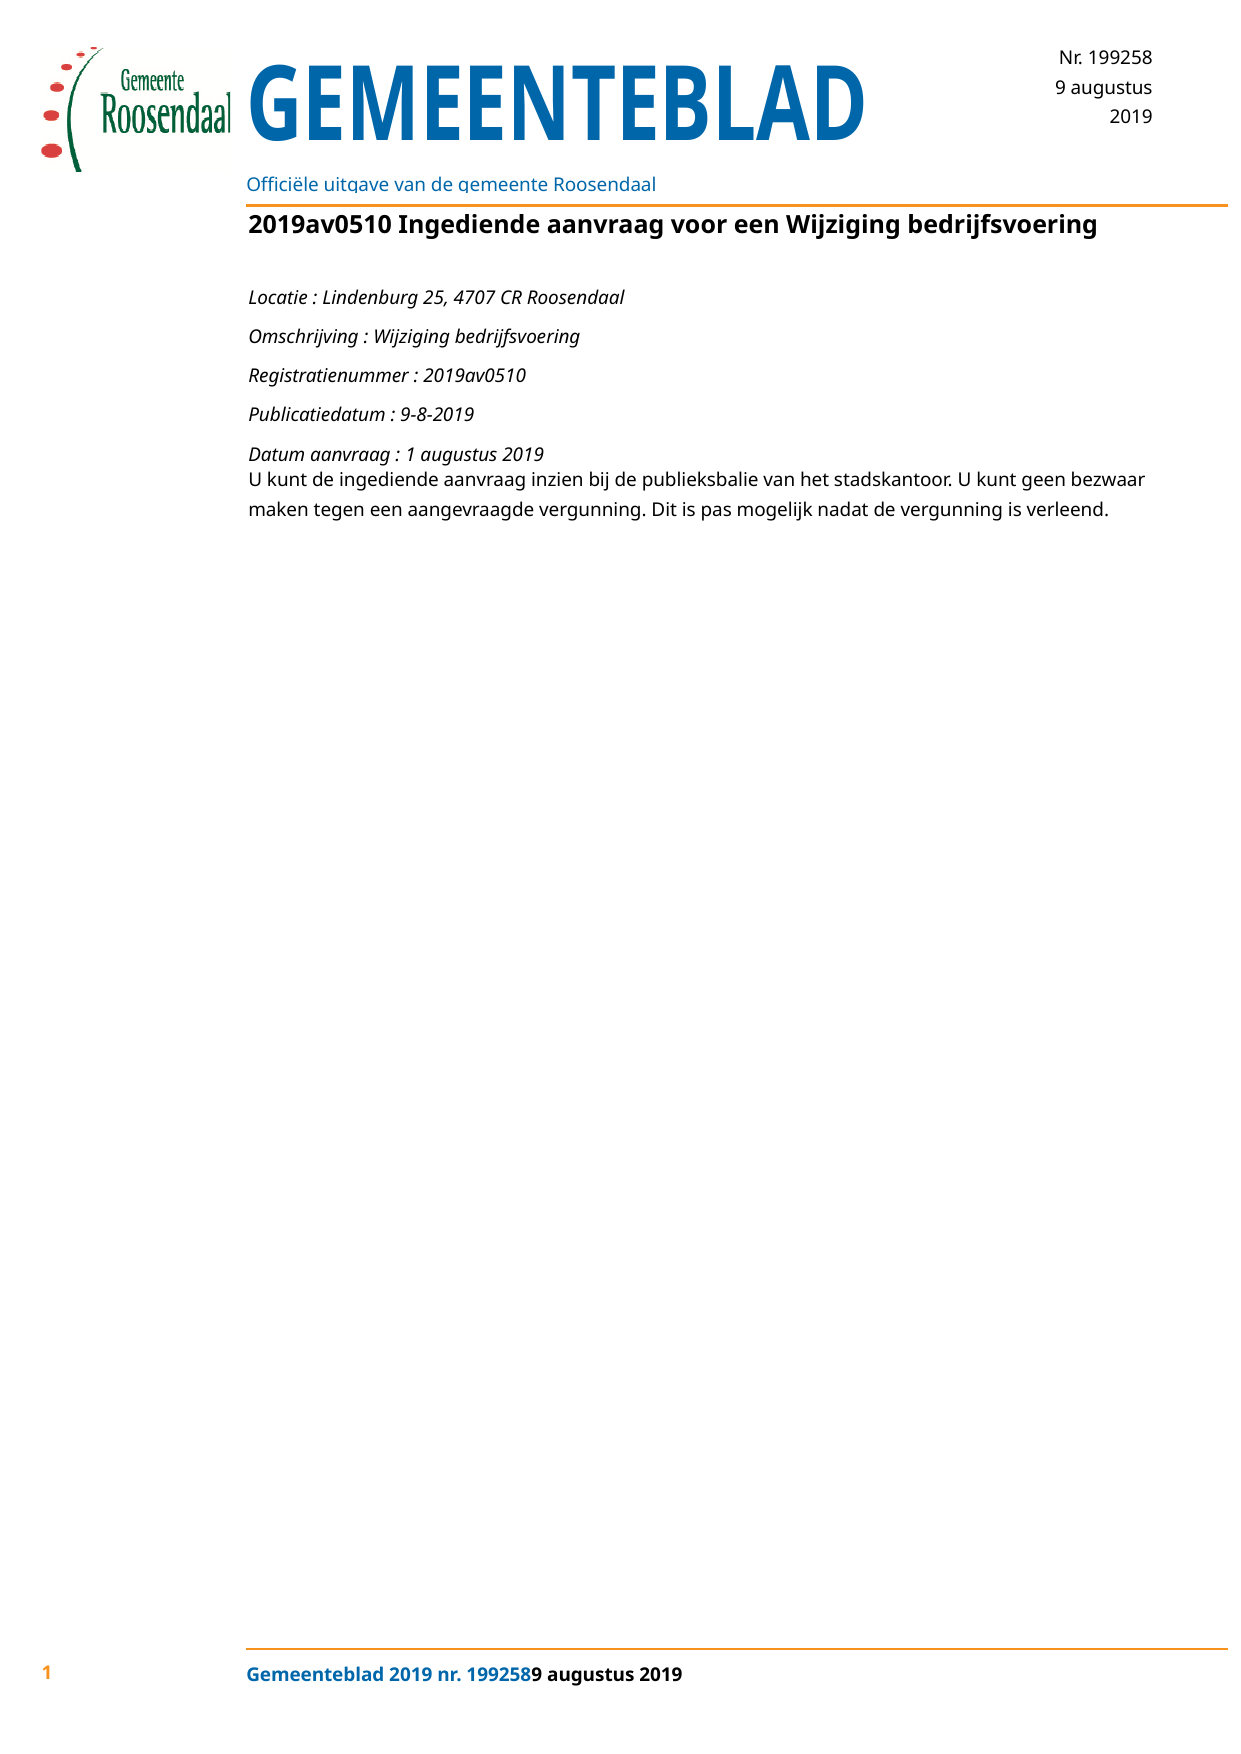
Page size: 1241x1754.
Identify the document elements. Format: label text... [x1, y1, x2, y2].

text Datum aanvraag : 1 augustus 2019 [248, 441, 1152, 467]
text Locatie : Lindenburg 25, 4707 CR Roosendaal [248, 284, 1152, 309]
picture [41, 47, 231, 172]
text Omschrijving : Wijziging bedrijfsvoering [248, 323, 1152, 349]
text Publicatiedatum : 9-8-2019 [248, 402, 1152, 427]
text Registratienummer : 2019av0510 [248, 362, 1152, 388]
text 2019av0510 Ingediende aanvraag voor een Wijziging bedrijfsvoering [248, 207, 1152, 241]
text U kunt de ingediende aanvraag inzien bij de publieksbalie van het stadskantoor. U kunt geen bezwaar maken tegen een aangevraagde vergunning. Dit is pas mogelijk nadat de vergunning is verleend. [248, 467, 1152, 522]
